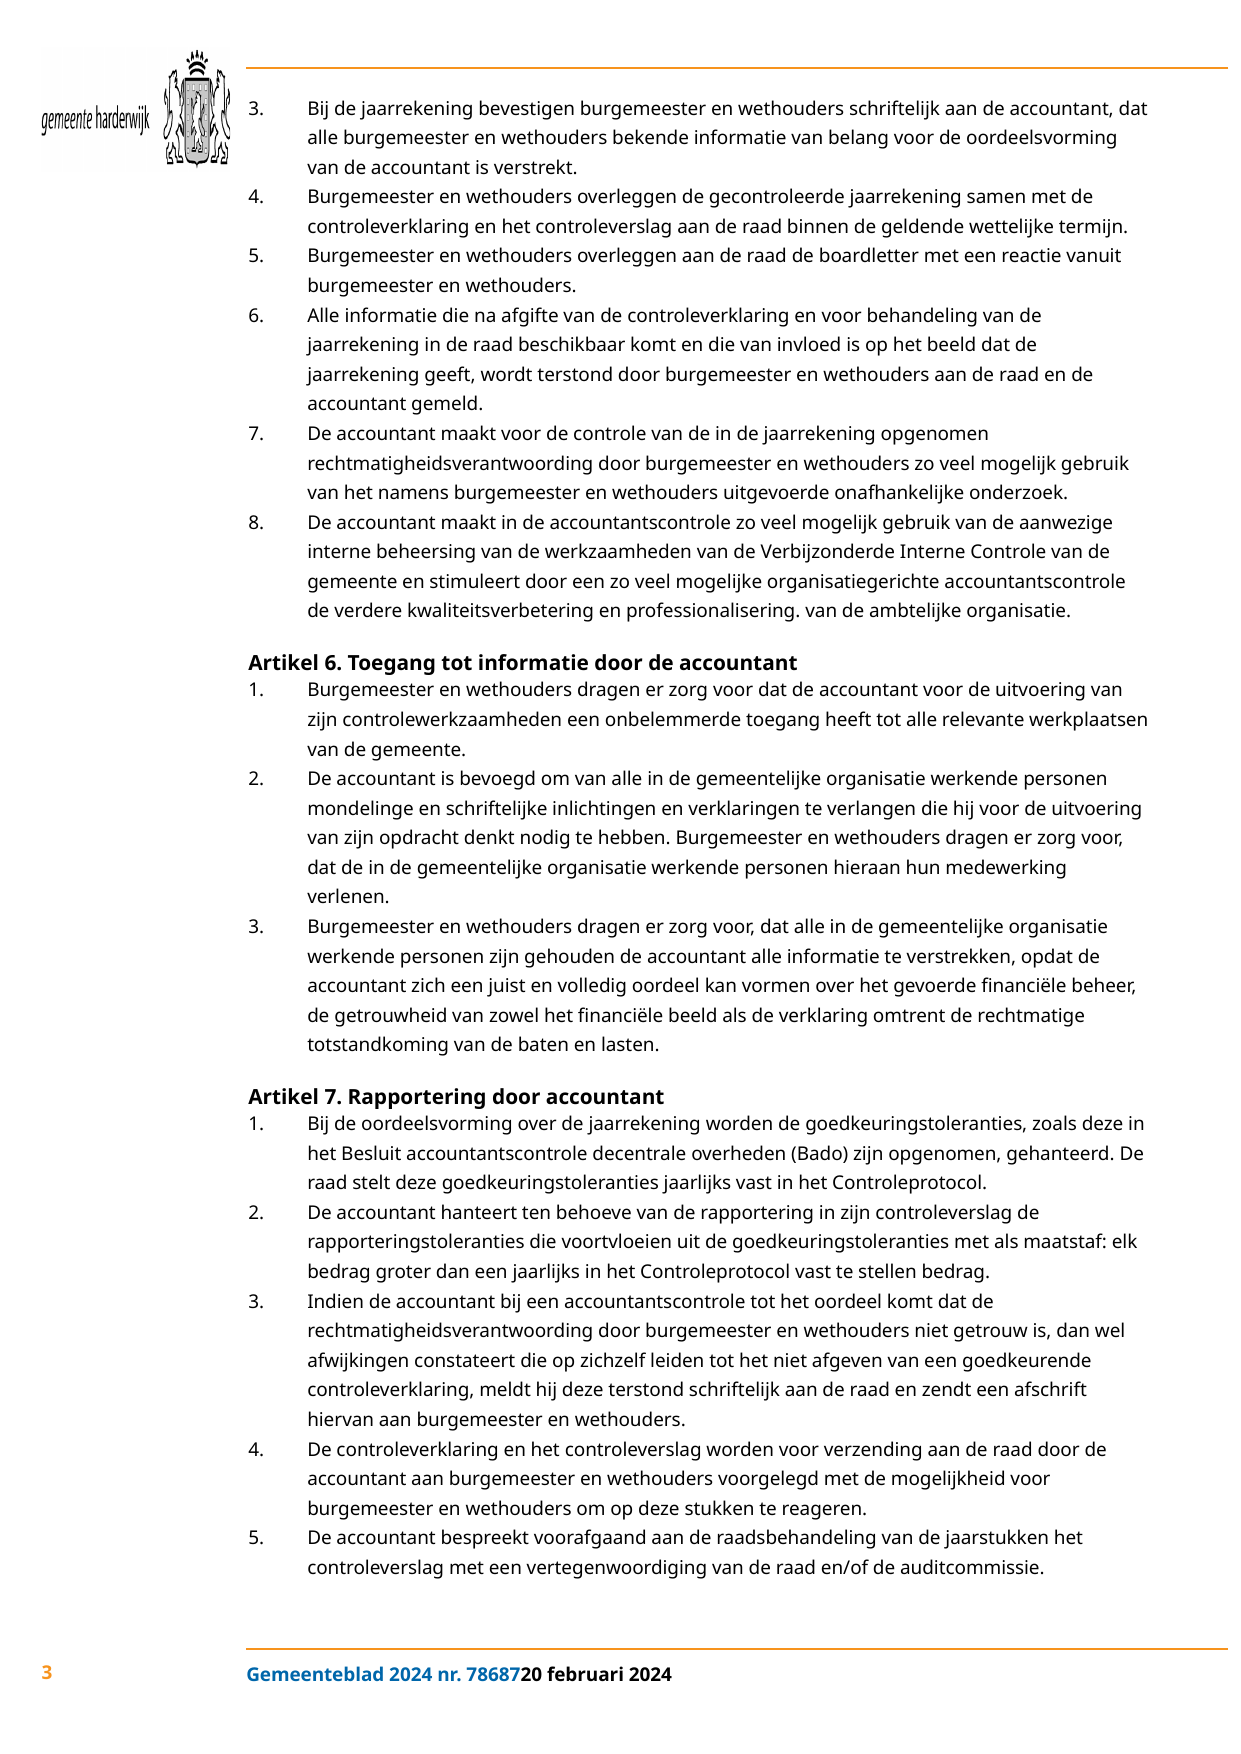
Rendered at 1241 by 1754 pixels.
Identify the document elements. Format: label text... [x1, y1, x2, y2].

list Burgemeester en wethouders overleggen aan de raad de boardletter met een reactie vanuit burgemeester en wethouders. [248, 243, 1152, 298]
list Burgemeester en wethouders dragen er zorg voor dat de accountant voor de uitvoering van zijn controlewerkzaamheden een onbelemmerde toegang heeft tot alle relevante werkplaatsen van de gemeente. [248, 677, 1152, 761]
text Artikel 7. Rapportering door accountant [248, 1082, 1152, 1110]
list De controleverklaring en het controleverslag worden voor verzending aan de raad door de accountant aan burgemeester en wethouders voorgelegd met de mogelijkheid voor burgemeester en wethouders om op deze stukken te reageren. [248, 1436, 1152, 1521]
list De accountant maakt in de accountantscontrole zo veel mogelijk gebruik van de aanwezige interne beheersing van de werkzaamheden van de Verbijzonderde Interne Controle van de gemeente en stimuleert door een zo veel mogelijke organisatiegerichte accountantscontrole de verdere kwaliteitsverbetering en professionalisering. van de ambtelijke organisatie. [248, 509, 1152, 623]
list Alle informatie die na afgifte van de controleverklaring en voor behandeling van de jaarrekening in de raad beschikbaar komt en die van invloed is op het beeld dat de jaarrekening geeft, wordt terstond door burgemeester en wethouders aan de raad en de accountant gemeld. [248, 302, 1152, 416]
list De accountant bespreekt voorafgaand aan de raadsbehandeling van de jaarstukken het controleverslag met een vertegenwoordiging van de raad en/of de auditcommissie. [248, 1524, 1152, 1580]
list Indien de accountant bij een accountantscontrole tot het oordeel komt dat de rechtmatigheidsverantwoording door burgemeester en wethouders niet getrouw is, dan wel afwijkingen constateert die op zichzelf leiden tot het niet afgeven van een goedkeurende controleverklaring, meldt hij deze terstond schriftelijk aan de raad en zendt een afschrift hiervan aan burgemeester en wethouders. [248, 1288, 1152, 1432]
text Artikel 6. Toegang tot informatie door de accountant [248, 648, 1152, 677]
list De accountant is bevoegd om van alle in de gemeentelijke organisatie werkende personen mondelinge en schriftelijke inlichtingen en verklaringen te verlangen die hij voor de uitvoering van zijn opdracht denkt nodig te hebben. Burgemeester en wethouders dragen er zorg voor, dat de in de gemeentelijke organisatie werkende personen hieraan hun medewerking verlenen. [248, 765, 1152, 909]
picture [41, 47, 231, 172]
list Bij de jaarrekening bevestigen burgemeester en wethouders schriftelijk aan de accountant, dat alle burgemeester en wethouders bekende informatie van belang voor de oordeelsvorming van de accountant is verstrekt. [248, 95, 1152, 180]
list De accountant hanteert ten behoeve van de rapportering in zijn controleverslag de rapporteringstoleranties die voortvloeien uit de goedkeuringstoleranties met als maatstaf: elk bedrag groter dan een jaarlijks in het Controleprotocol vast te stellen bedrag. [248, 1199, 1152, 1284]
list Burgemeester en wethouders overleggen de gecontroleerde jaarrekening samen met de controleverklaring en het controleverslag aan de raad binnen de geldende wettelijke termijn. [248, 183, 1152, 239]
list Bij de oordeelsvorming over de jaarrekening worden de goedkeuringstoleranties, zoals deze in het Besluit accountantscontrole decentrale overheden (Bado) zijn opgenomen, gehanteerd. De raad stelt deze goedkeuringstoleranties jaarlijks vast in het Controleprotocol. [248, 1110, 1152, 1195]
list De accountant maakt voor de controle van de in de jaarrekening opgenomen rechtmatigheidsverantwoording door burgemeester en wethouders zo veel mogelijk gebruik van het namens burgemeester en wethouders uitgevoerde onafhankelijke onderzoek. [248, 420, 1152, 505]
list Burgemeester en wethouders dragen er zorg voor, dat alle in de gemeentelijke organisatie werkende personen zijn gehouden de accountant alle informatie te verstrekken, opdat de accountant zich een juist en volledig oordeel kan vormen over het gevoerde financiële beheer, de getrouwheid van zowel het financiële beeld als de verklaring omtrent de rechtmatige totstandkoming van de baten en lasten. [248, 913, 1152, 1057]
